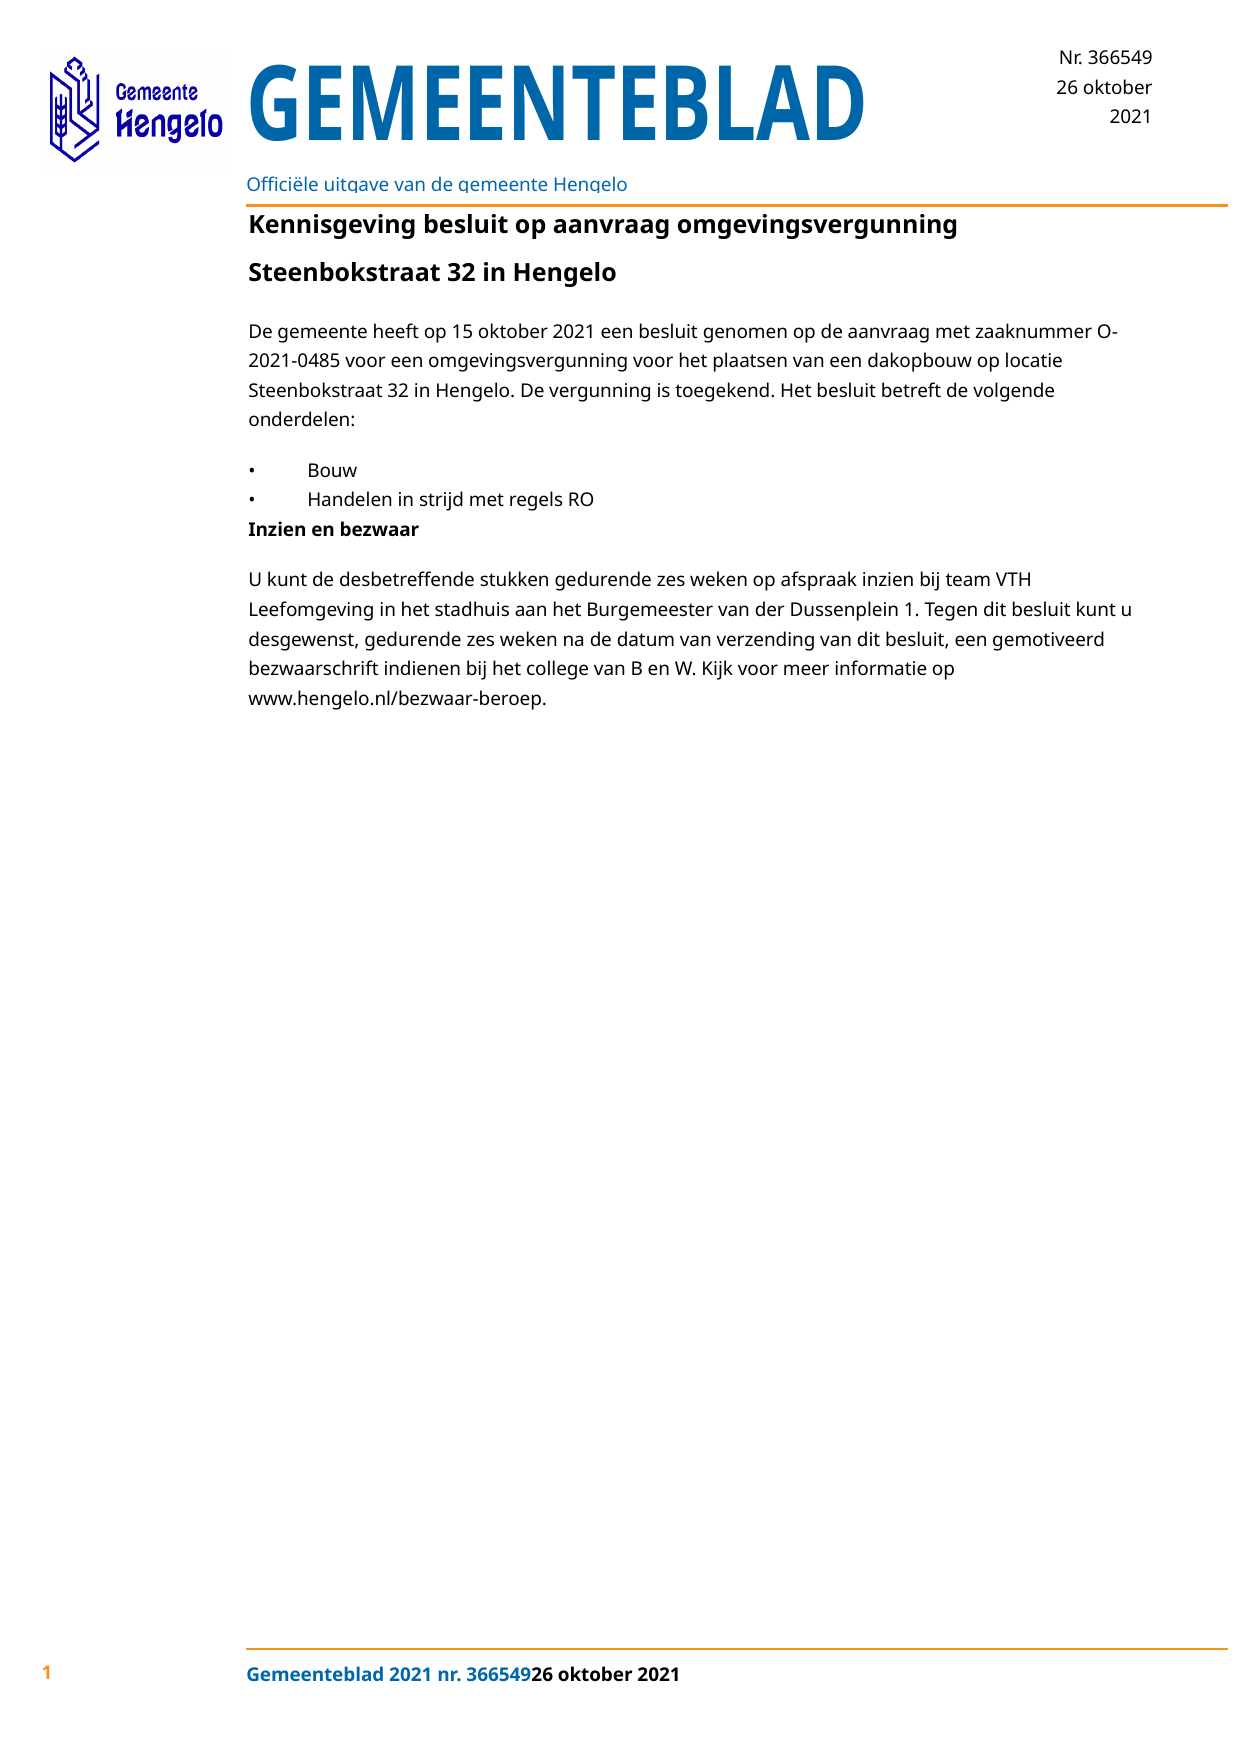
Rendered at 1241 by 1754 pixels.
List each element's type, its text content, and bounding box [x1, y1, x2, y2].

text Kennisgeving besluit op aanvraag omgevingsvergunning Steenbokstraat 32 in Hengelo [248, 207, 1152, 288]
list Handelen in strijd met regels RO [248, 487, 1152, 512]
list Bouw [248, 457, 1152, 483]
text U kunt de desbetreffende stukken gedurende zes weken op afspraak inzien bij team VTH Leefomgeving in het stadhuis aan het Burgemeester van der Dussenplein 1. Tegen dit besluit kunt u desgewenst, gedurende zes weken na de datum van verzending van dit besluit, een gemotiveerd bezwaarschrift indienen bij het college van B en W. Kijk voor meer informatie op www.hengelo.nl/bezwaar-beroep. [248, 567, 1152, 711]
text De gemeente heeft op 15 oktober 2021 een besluit genomen op de aanvraag met zaaknummer O-2021-0485 voor een omgevingsvergunning voor het plaatsen van een dakopbouw op locatie Steenbokstraat 32 in Hengelo. De vergunning is toegekend. Het besluit betreft de volgende onderdelen: [248, 318, 1152, 432]
text Inzien en bezwaar [248, 516, 1152, 542]
picture [41, 47, 231, 172]
